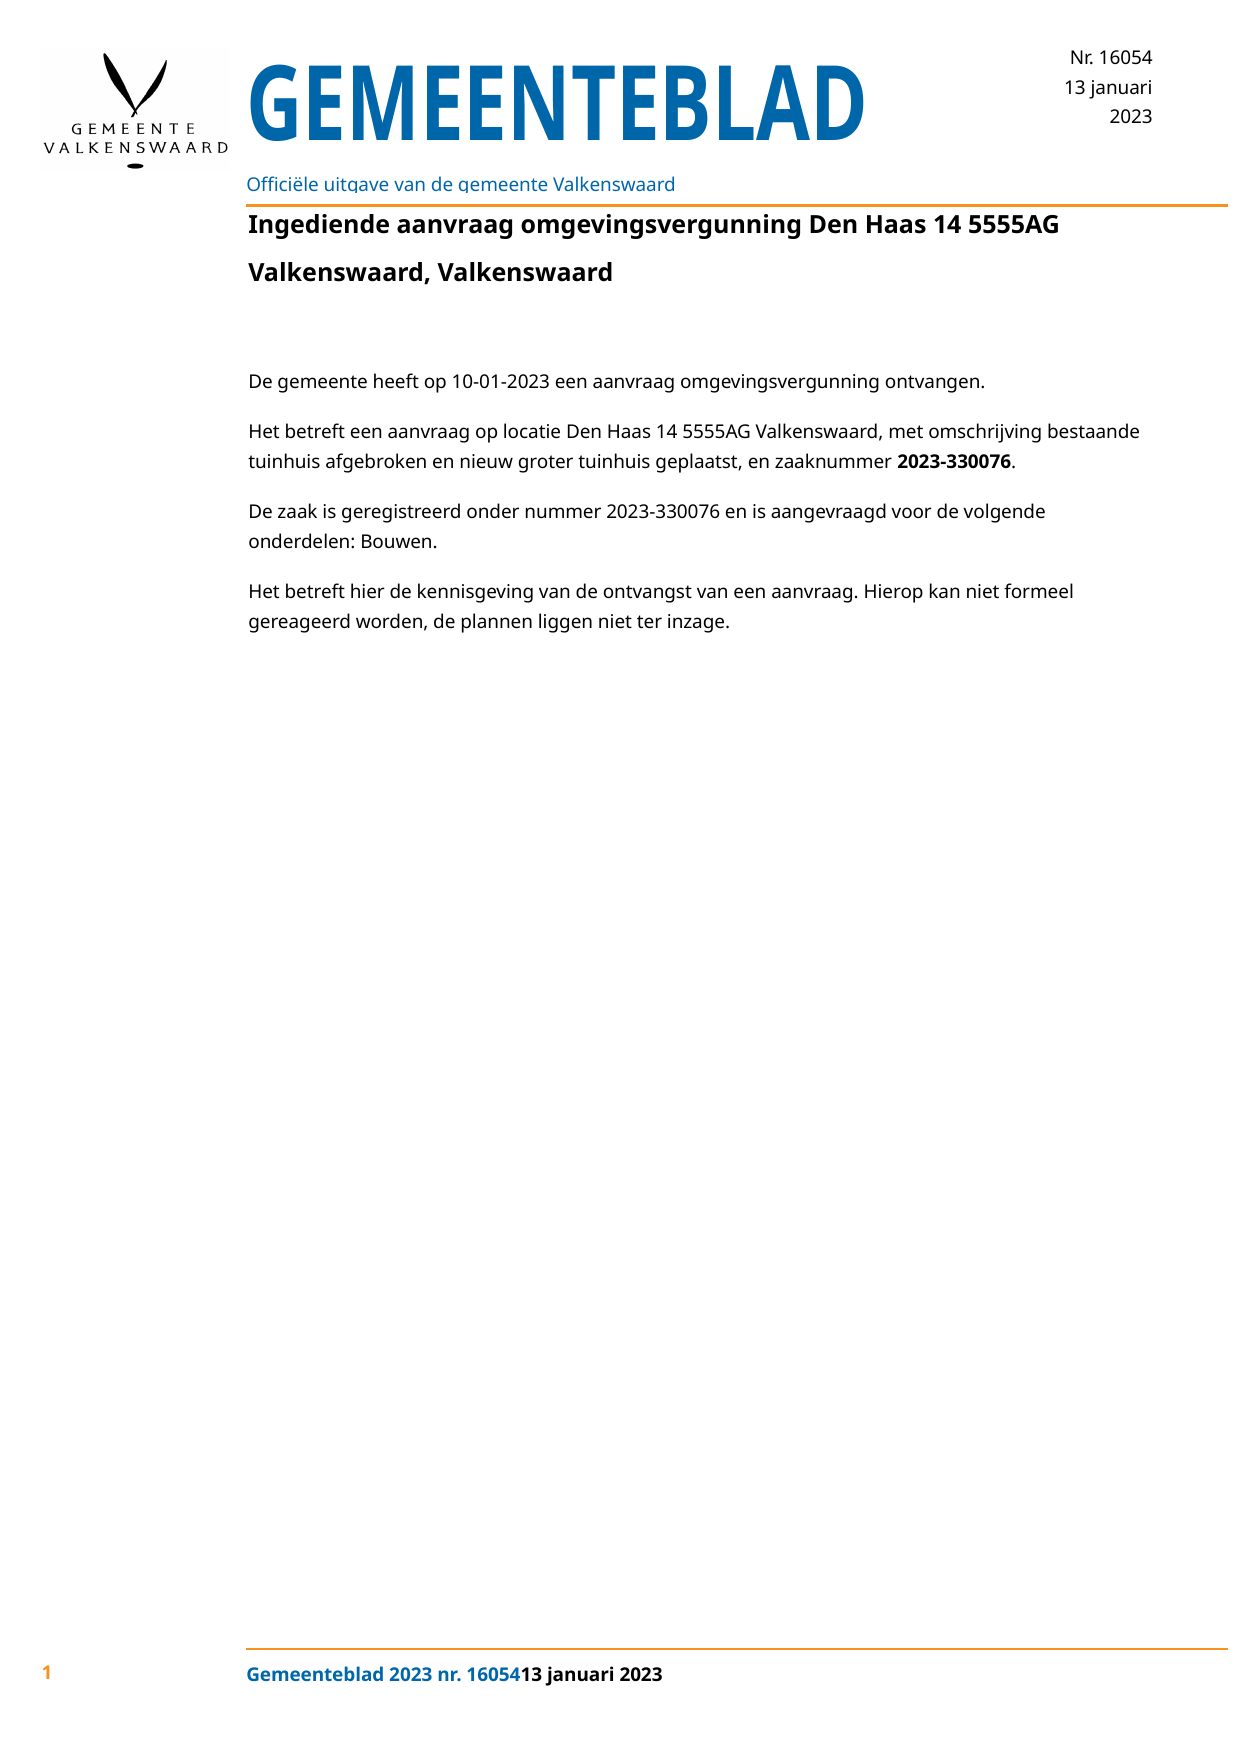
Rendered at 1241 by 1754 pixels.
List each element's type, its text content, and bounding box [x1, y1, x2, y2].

text Het betreft een aanvraag op locatie Den Haas 14 5555AG Valkenswaard, met omschrijving bestaande tuinhuis afgebroken en nieuw groter tuinhuis geplaatst, en zaaknummer 2023-330076. [248, 419, 1152, 474]
text De gemeente heeft op 10-01-2023 een aanvraag omgevingsvergunning ontvangen. [248, 368, 1152, 394]
picture [41, 47, 231, 172]
text Het betreft hier de kennisgeving van de ontvangst van een aanvraag. Hierop kan niet formeel gereageerd worden, de plannen liggen niet ter inzage. [248, 579, 1152, 634]
text Ingediende aanvraag omgevingsvergunning Den Haas 14 5555AG Valkenswaard, Valkenswaard [248, 207, 1152, 288]
text De zaak is geregistreerd onder nummer 2023-330076 en is aangevraagd voor de volgende onderdelen: Bouwen. [248, 499, 1152, 554]
